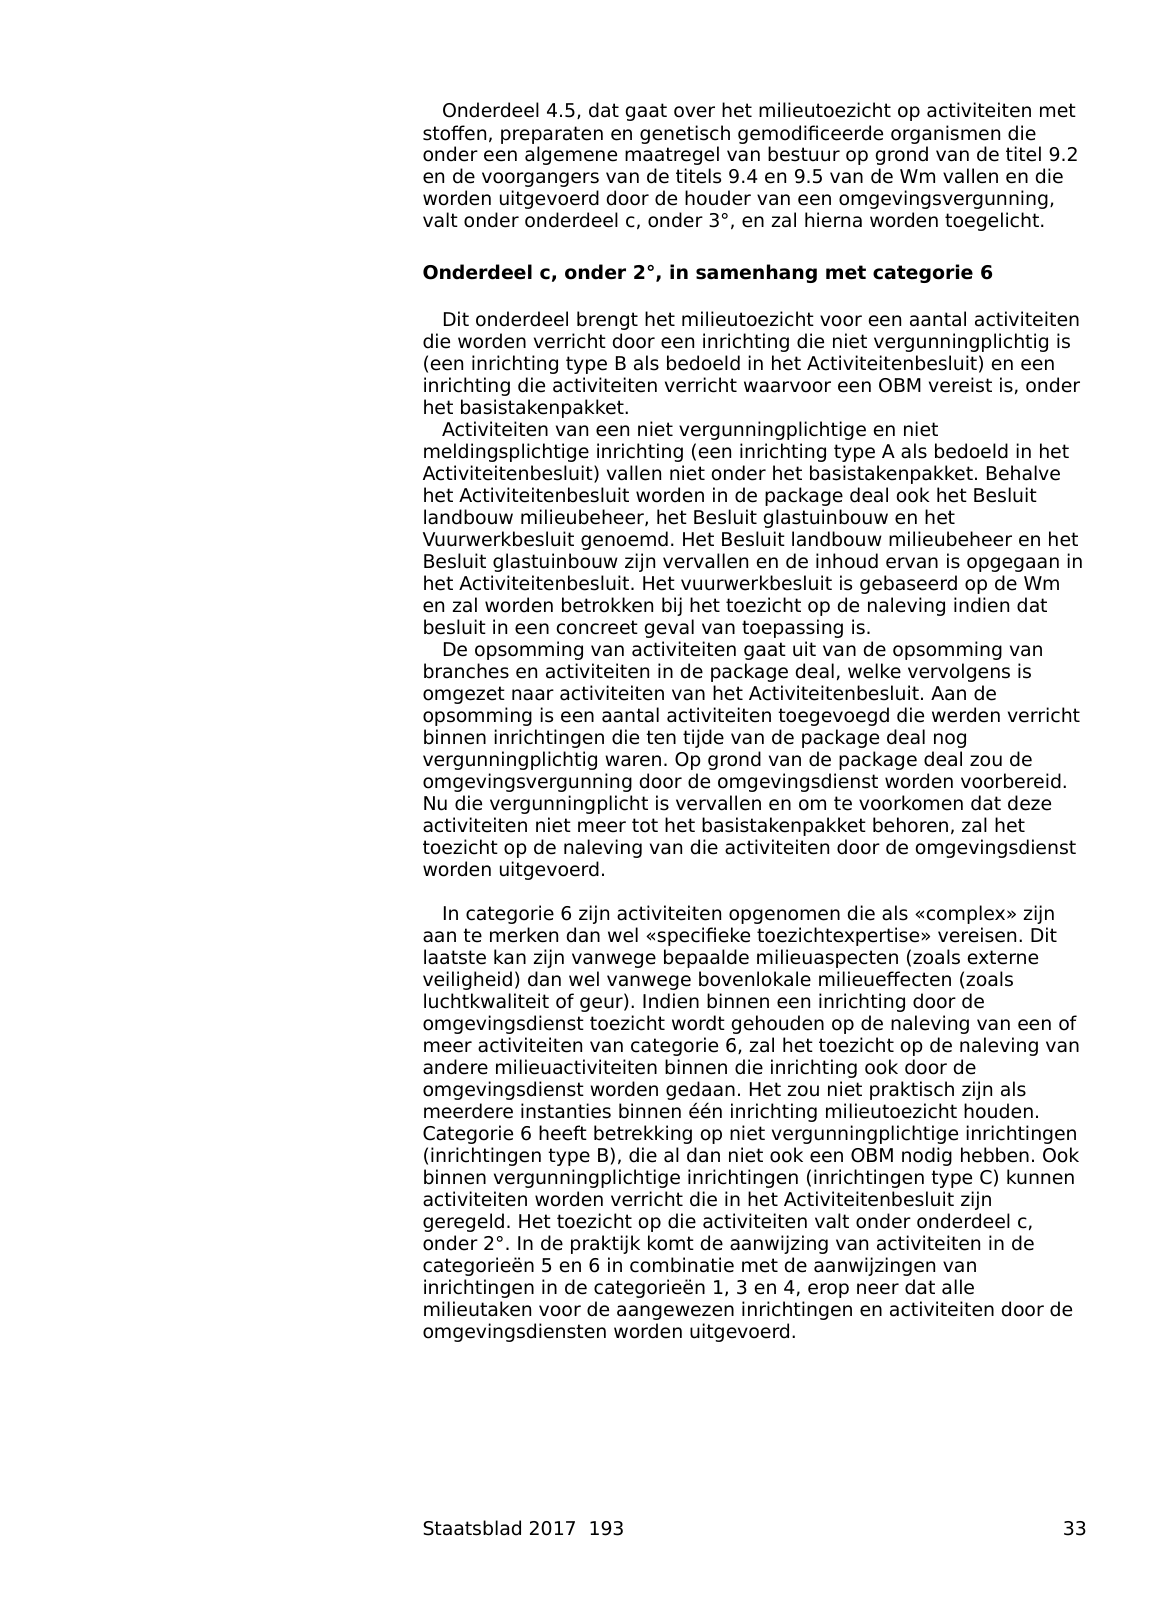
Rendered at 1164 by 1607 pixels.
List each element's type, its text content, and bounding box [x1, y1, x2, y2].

text In categorie 6 zijn activiteiten opgenomen die als «complex» zijn aan te merken dan wel «specifieke toezichtexpertise» vereisen. Dit laatste kan zijn vanwege bepaalde milieuaspecten (zoals externe veiligheid) dan wel vanwege bovenlokale milieueffecten (zoals luchtkwaliteit of geur). Indien binnen een inrichting door de omgevingsdienst toezicht wordt gehouden op de naleving van een of meer activiteiten van categorie 6, zal het toezicht op de naleving van andere milieuactiviteiten binnen die inrichting ook door de omgevingsdienst worden gedaan. Het zou niet praktisch zijn als meerdere instanties binnen één inrichting milieutoezicht houden. Categorie 6 heeft betrekking op niet vergunningplichtige inrichtingen (inrichtingen type B), die al dan niet ook een OBM nodig hebben. Ook binnen vergunningplichtige inrichtingen (inrichtingen type C) kunnen activiteiten worden verricht die in het Activiteitenbesluit zijn geregeld. Het toezicht op die activiteiten valt onder onderdeel c, onder 2°. In de praktijk komt de aanwijzing van activiteiten in de categorieën 5 en 6 in combinatie met de aanwijzingen van inrichtingen in de categorieën 1, 3 en 4, erop neer dat alle milieutaken voor de aangewezen inrichtingen en activiteiten door de omgevingsdiensten worden uitgevoerd. [422, 903, 1087, 1342]
text Onderdeel 4.5, dat gaat over het milieutoezicht op activiteiten met stoffen, preparaten en genetisch gemodificeerde organismen die onder een algemene maatregel van bestuur op grond van de titel 9.2 en de voorgangers van de titels 9.4 en 9.5 van de Wm vallen en die worden uitgevoerd door de houder van een omgevingsvergunning, valt onder onderdeel c, onder 3°, en zal hierna worden toegelicht. [422, 100, 1087, 232]
text Activiteiten van een niet vergunningplichtige en niet meldingsplichtige inrichting (een inrichting type A als bedoeld in het Activiteitenbesluit) vallen niet onder het basistakenpakket. Behalve het Activiteitenbesluit worden in de package deal ook het Besluit landbouw milieubeheer, het Besluit glastuinbouw en het Vuurwerkbesluit genoemd. Het Besluit landbouw milieubeheer en het Besluit glastuinbouw zijn vervallen en de inhoud ervan is opgegaan in het Activiteitenbesluit. Het vuurwerkbesluit is gebaseerd op de Wm en zal worden betrokken bij het toezicht op de naleving indien dat besluit in een concreet geval van toepassing is. [422, 419, 1087, 639]
text De opsomming van activiteiten gaat uit van de opsomming van branches en activiteiten in de package deal, welke vervolgens is omgezet naar activiteiten van het Activiteitenbesluit. Aan de opsomming is een aantal activiteiten toegevoegd die werden verricht binnen inrichtingen die ten tijde van de package deal nog vergunningplichtig waren. Op grond van de package deal zou de omgevingsvergunning door de omgevingsdienst worden voorbereid. Nu die vergunningplicht is vervallen en om te voorkomen dat deze activiteiten niet meer tot het basistakenpakket behoren, zal het toezicht op de naleving van die activiteiten door de omgevingsdienst worden uitgevoerd. [422, 639, 1087, 881]
text Dit onderdeel brengt het milieutoezicht voor een aantal activiteiten die worden verricht door een inrichting die niet vergunningplichtig is (een inrichting type B als bedoeld in het Activiteitenbesluit) en een inrichting die activiteiten verricht waarvoor een OBM vereist is, onder het basistakenpakket. [422, 309, 1087, 419]
subtitle Onderdeel c, onder 2°, in samenhang met categorie 6 [422, 262, 1087, 284]
